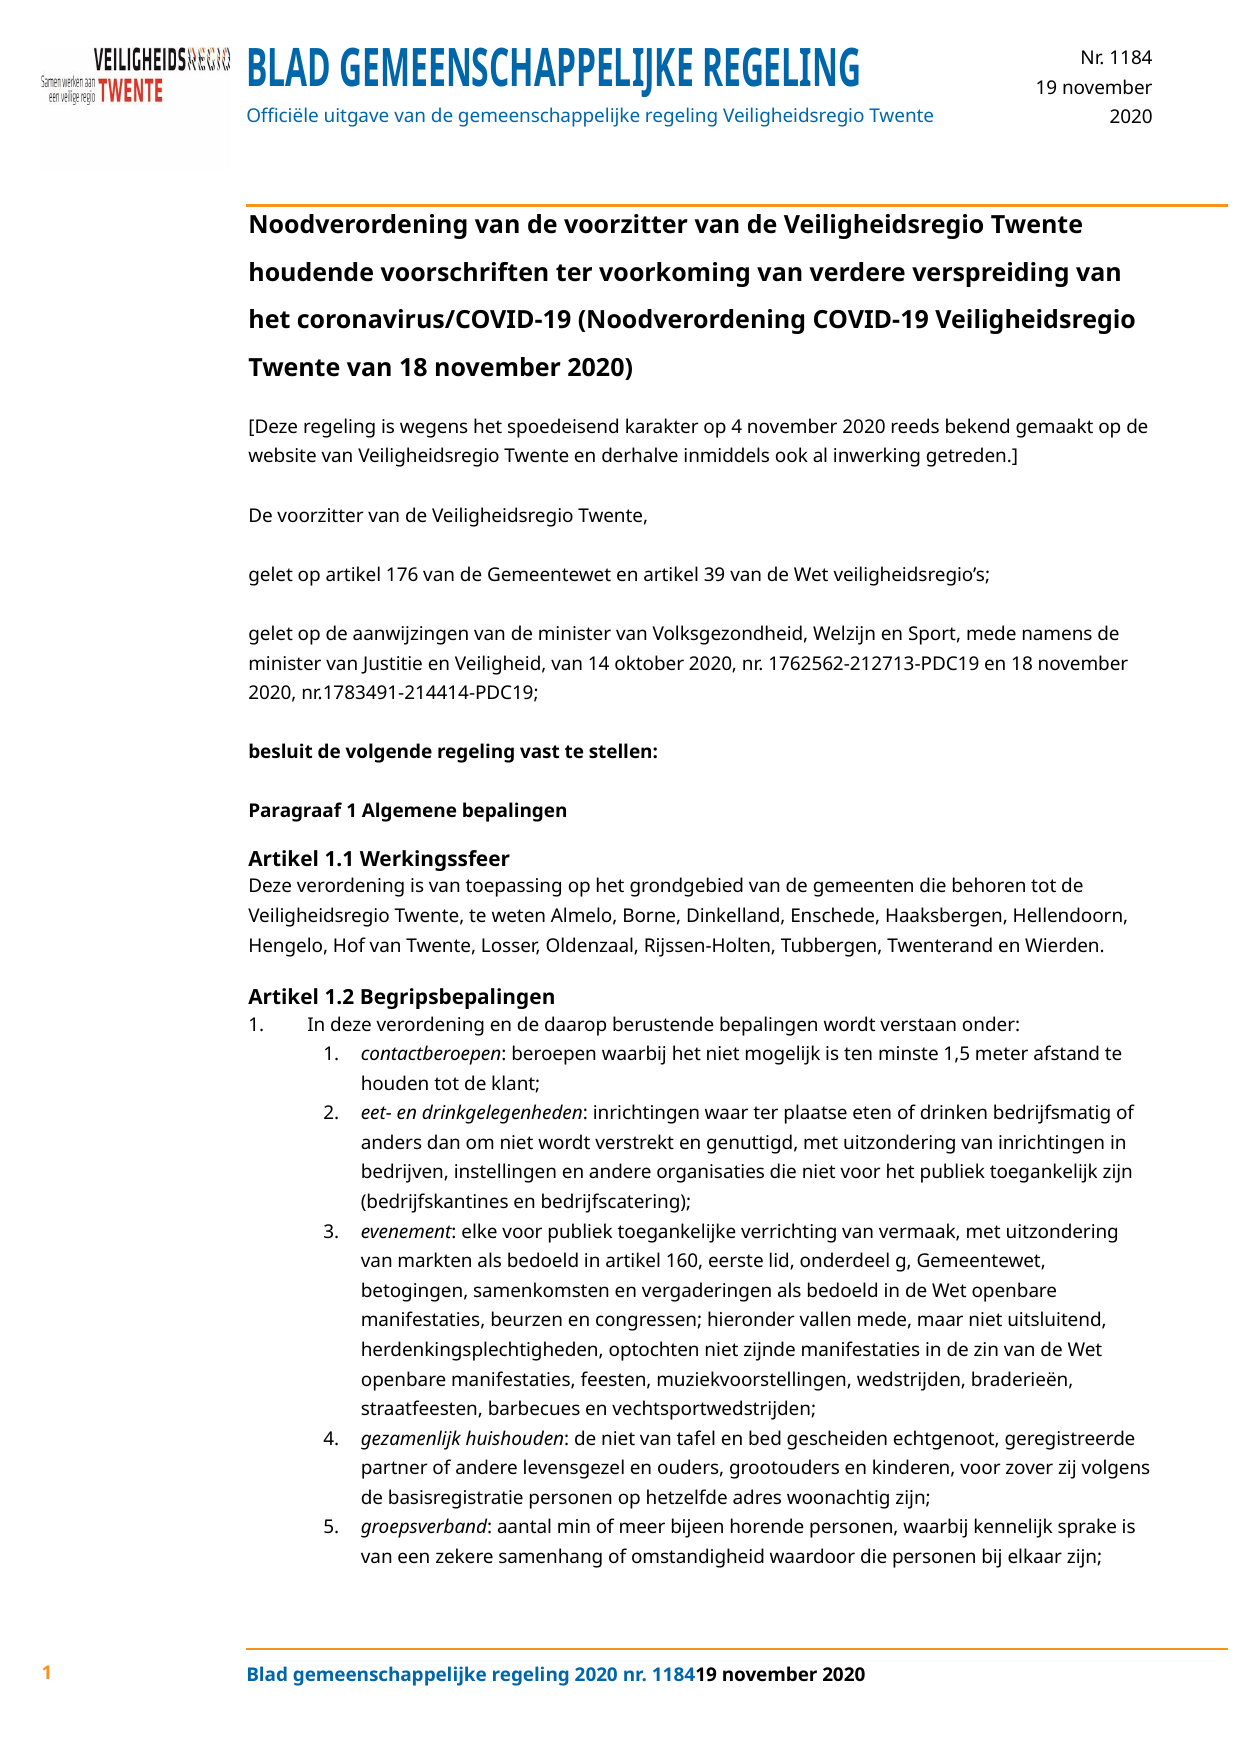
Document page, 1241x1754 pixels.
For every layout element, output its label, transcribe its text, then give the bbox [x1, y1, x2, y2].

text Artikel 1.1 Werkingssfeer [248, 844, 1152, 873]
list In deze verordening en de daarop berustende bepalingen wordt verstaan onder: [248, 1011, 1152, 1036]
text gelet op artikel 176 van de Gemeentewet en artikel 39 van de Wet veiligheidsregio’s; [248, 561, 1152, 587]
text Artikel 1.2 Begripsbepalingen [248, 982, 1152, 1011]
list contactberoepen: beroepen waarbij het niet mogelijk is ten minste 1,5 meter afstand te houden tot de klant; [323, 1040, 1152, 1096]
picture [41, 47, 231, 172]
text Paragraaf 1 Algemene bepalingen [248, 798, 1152, 823]
text [Deze regeling is wegens het spoedeisend karakter op 4 november 2020 reeds bekend gemaakt op de website van Veiligheidsregio Twente en derhalve inmiddels ook al inwerking getreden.] [248, 413, 1152, 468]
list evenement: elke voor publiek toegankelijke verrichting van vermaak, met uitzondering van markten als bedoeld in artikel 160, eerste lid, onderdeel g, Gemeentewet, betogingen, samenkomsten en vergaderingen als bedoeld in de Wet openbare manifestaties, beurzen en congressen; hieronder vallen mede, maar niet uitsluitend, herdenkingsplechtigheden, optochten niet zijnde manifestaties in de zin van de Wet openbare manifestaties, feesten, muziekvoorstellingen, wedstrijden, braderieën, straatfeesten, barbecues en vechtsportwedstrijden; [323, 1218, 1152, 1421]
text Noodverordening van de voorzitter van de Veiligheidsregio Twente houdende voorschriften ter voorkoming van verdere verspreiding van het coronavirus/COVID-19 (Noodverordening COVID-19 Veiligheidsregio Twente van 18 november 2020) [248, 207, 1152, 384]
text gelet op de aanwijzingen van de minister van Volksgezondheid, Welzijn en Sport, mede namens de minister van Justitie en Veiligheid, van 14 oktober 2020, nr. 1762562-212713-PDC19 en 18 november 2020, nr.1783491-214414-PDC19; [248, 620, 1152, 705]
list eet- en drinkgelegenheden: inrichtingen waar ter plaatse eten of drinken bedrijfsmatig of anders dan om niet wordt verstrekt en genuttigd, met uitzondering van inrichtingen in bedrijven, instellingen en andere organisaties die niet voor het publiek toegankelijk zijn (bedrijfskantines en bedrijfscatering); [323, 1099, 1152, 1214]
text besluit de volgende regeling vast te stellen: [248, 738, 1152, 764]
text Deze verordening is van toepassing op het grondgebied van de gemeenten die behoren tot de Veiligheidsregio Twente, te weten Almelo, Borne, Dinkelland, Enschede, Haaksbergen, Hellendoorn, Hengelo, Hof van Twente, Losser, Oldenzaal, Rijssen-Holten, Tubbergen, Twenterand en Wierden. [248, 873, 1152, 958]
list gezamenlijk huishouden: de niet van tafel en bed gescheiden echtgenoot, geregistreerde partner of andere levensgezel en ouders, grootouders en kinderen, voor zover zij volgens de basisregistratie personen op hetzelfde adres woonachtig zijn; [323, 1425, 1152, 1510]
list groepsverband: aantal min of meer bijeen horende personen, waarbij kennelijk sprake is van een zekere samenhang of omstandigheid waardoor die personen bij elkaar zijn; [323, 1514, 1152, 1569]
text De voorzitter van de Veiligheidsregio Twente, [248, 502, 1152, 528]
